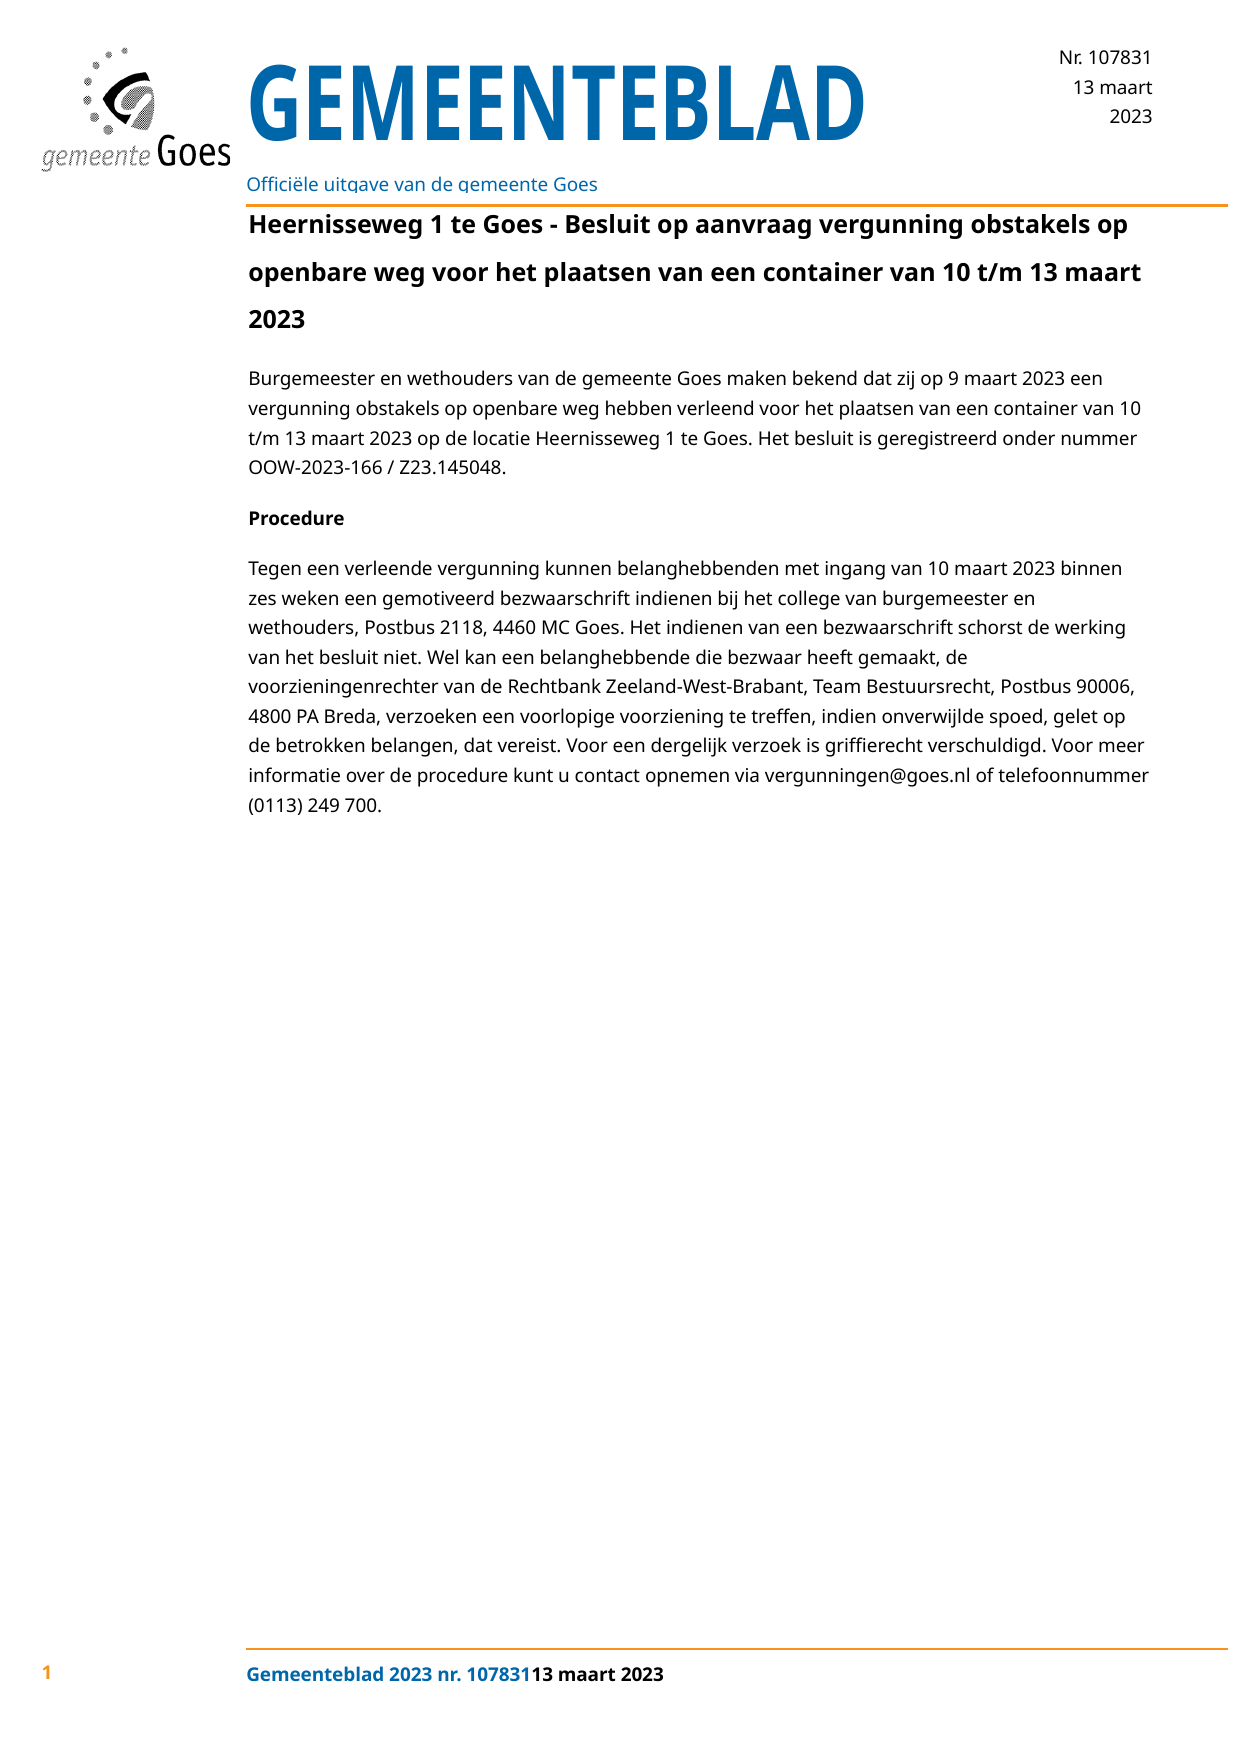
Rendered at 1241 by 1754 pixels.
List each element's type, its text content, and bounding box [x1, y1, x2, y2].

text Procedure [248, 505, 1152, 530]
picture [41, 47, 231, 172]
text Heernisseweg 1 te Goes - Besluit op aanvraag vergunning obstakels op openbare weg voor het plaatsen van een container van 10 t/m 13 maart 2023 [248, 207, 1152, 336]
text Burgemeester en wethouders van de gemeente Goes maken bekend dat zij op 9 maart 2023 een vergunning obstakels op openbare weg hebben verleend voor het plaatsen van een container van 10 t/m 13 maart 2023 op de locatie Heernisseweg 1 te Goes. Het besluit is geregistreerd onder nummer OOW-2023-166 / Z23.145048. [248, 366, 1152, 480]
text Tegen een verleende vergunning kunnen belanghebbenden met ingang van 10 maart 2023 binnen zes weken een gemotiveerd bezwaarschrift indienen bij het college van burgemeester en wethouders, Postbus 2118, 4460 MC Goes. Het indienen van een bezwaarschrift schorst de werking van het besluit niet. Wel kan een belanghebbende die bezwaar heeft gemaakt, de voorzieningenrechter van de Rechtbank Zeeland-West-Brabant, Team Bestuursrecht, Postbus 90006, 4800 PA Breda, verzoeken een voorlopige voorziening te treffen, indien onverwijlde spoed, gelet op de betrokken belangen, dat vereist. Voor een dergelijk verzoek is griffierecht verschuldigd. Voor meer informatie over de procedure kunt u contact opnemen via vergunningen@goes.nl of telefoonnummer (0113) 249 700. [248, 555, 1152, 817]
